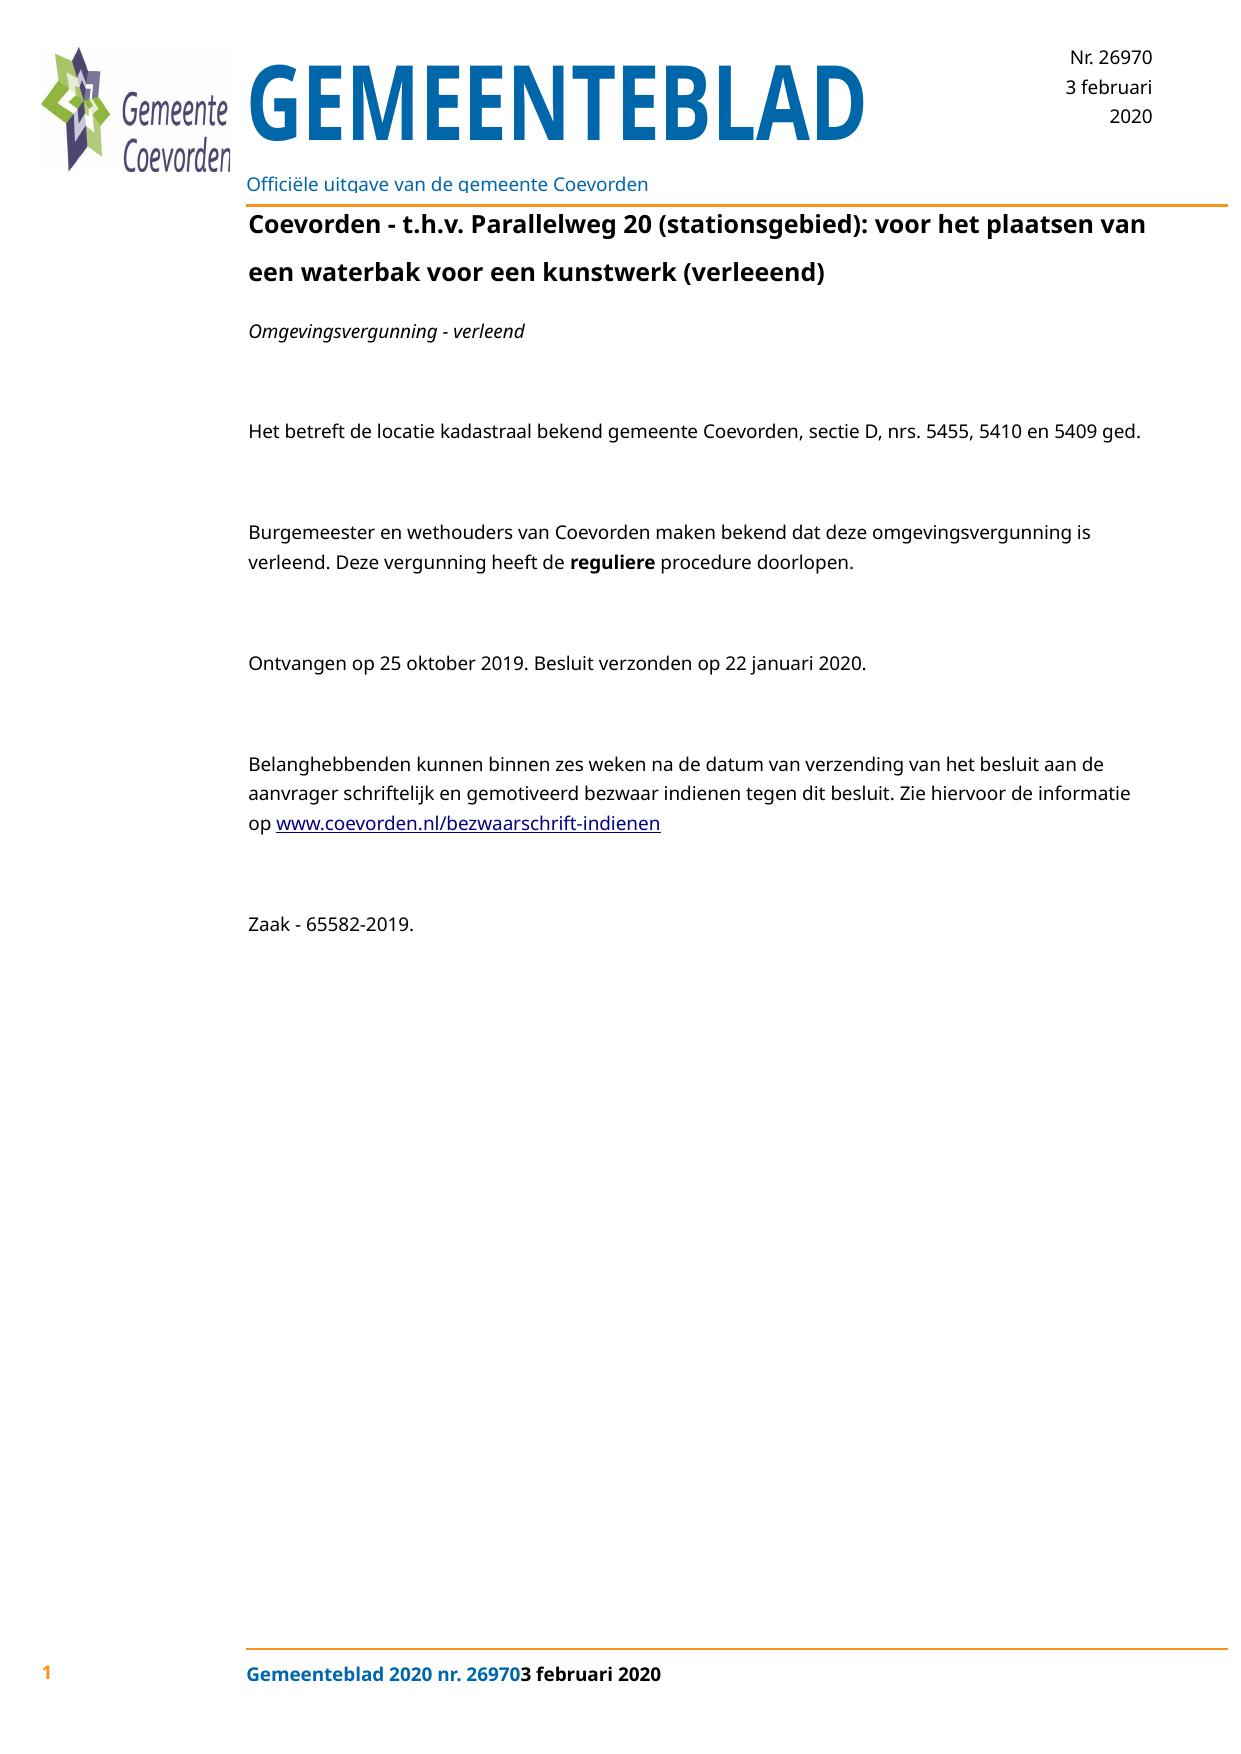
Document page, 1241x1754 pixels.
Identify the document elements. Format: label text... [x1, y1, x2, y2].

text Burgemeester en wethouders van Coevorden maken bekend dat deze omgevingsvergunning is verleend. Deze vergunning heeft de reguliere procedure doorlopen. [248, 519, 1152, 575]
text Het betreft de locatie kadastraal bekend gemeente Coevorden, sectie D, nrs. 5455, 5410 en 5409 ged. [248, 419, 1152, 444]
text Ontvangen op 25 oktober 2019. Besluit verzonden op 22 januari 2020. [248, 650, 1152, 676]
picture [41, 47, 231, 172]
text Belanghebbenden kunnen binnen zes weken na de datum van verzending van het besluit aan de aanvrager schriftelijk en gemotiveerd bezwaar indienen tegen dit besluit. Zie hiervoor de informatie op www.coevorden.nl/bezwaarschrift-indienen [248, 751, 1152, 836]
text Zaak - 65582-2019. [248, 911, 1152, 937]
text Coevorden - t.h.v. Parallelweg 20 (stationsgebied): voor het plaatsen van een waterbak voor een kunstwerk (verleeend) [248, 207, 1152, 288]
text Omgevingsvergunning - verleend [248, 318, 1152, 344]
